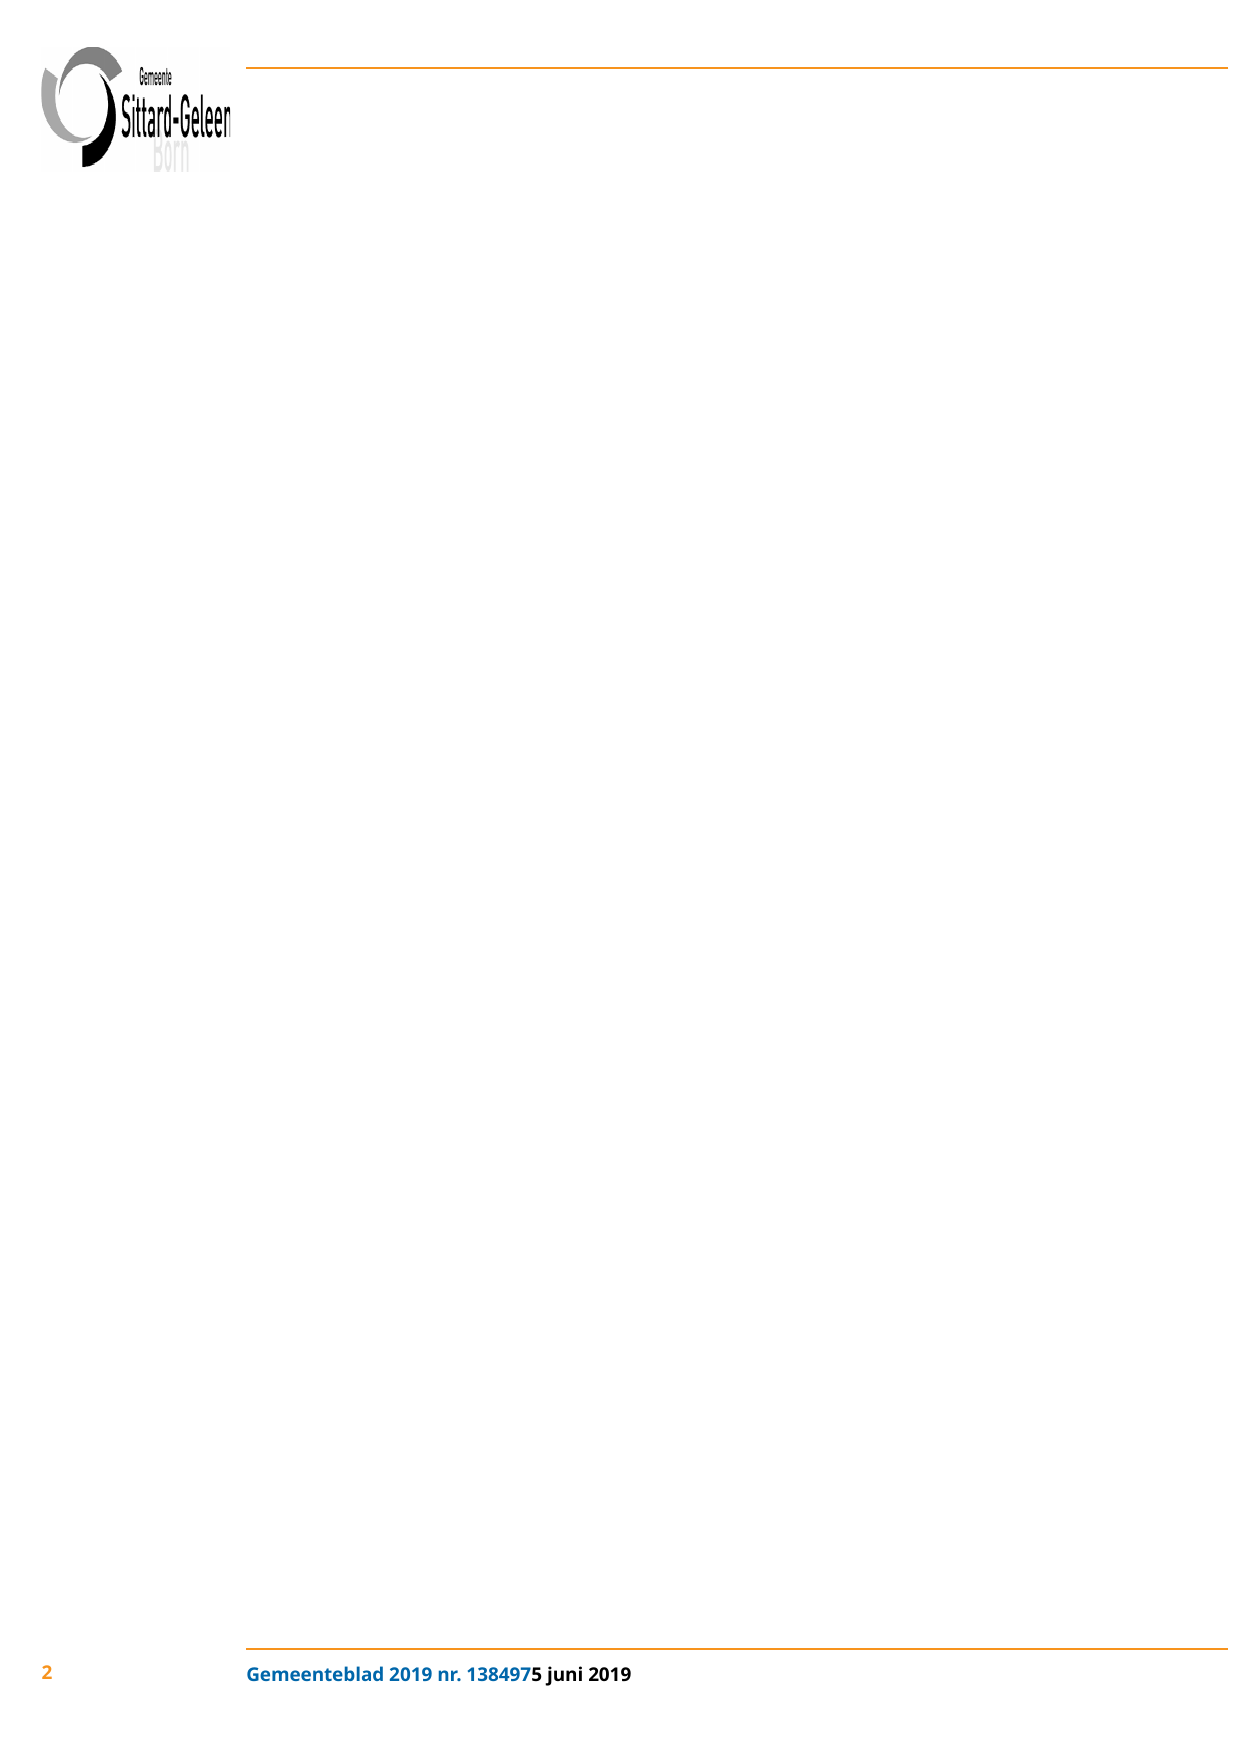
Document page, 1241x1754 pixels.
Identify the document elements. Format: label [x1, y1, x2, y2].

picture [41, 47, 231, 172]
